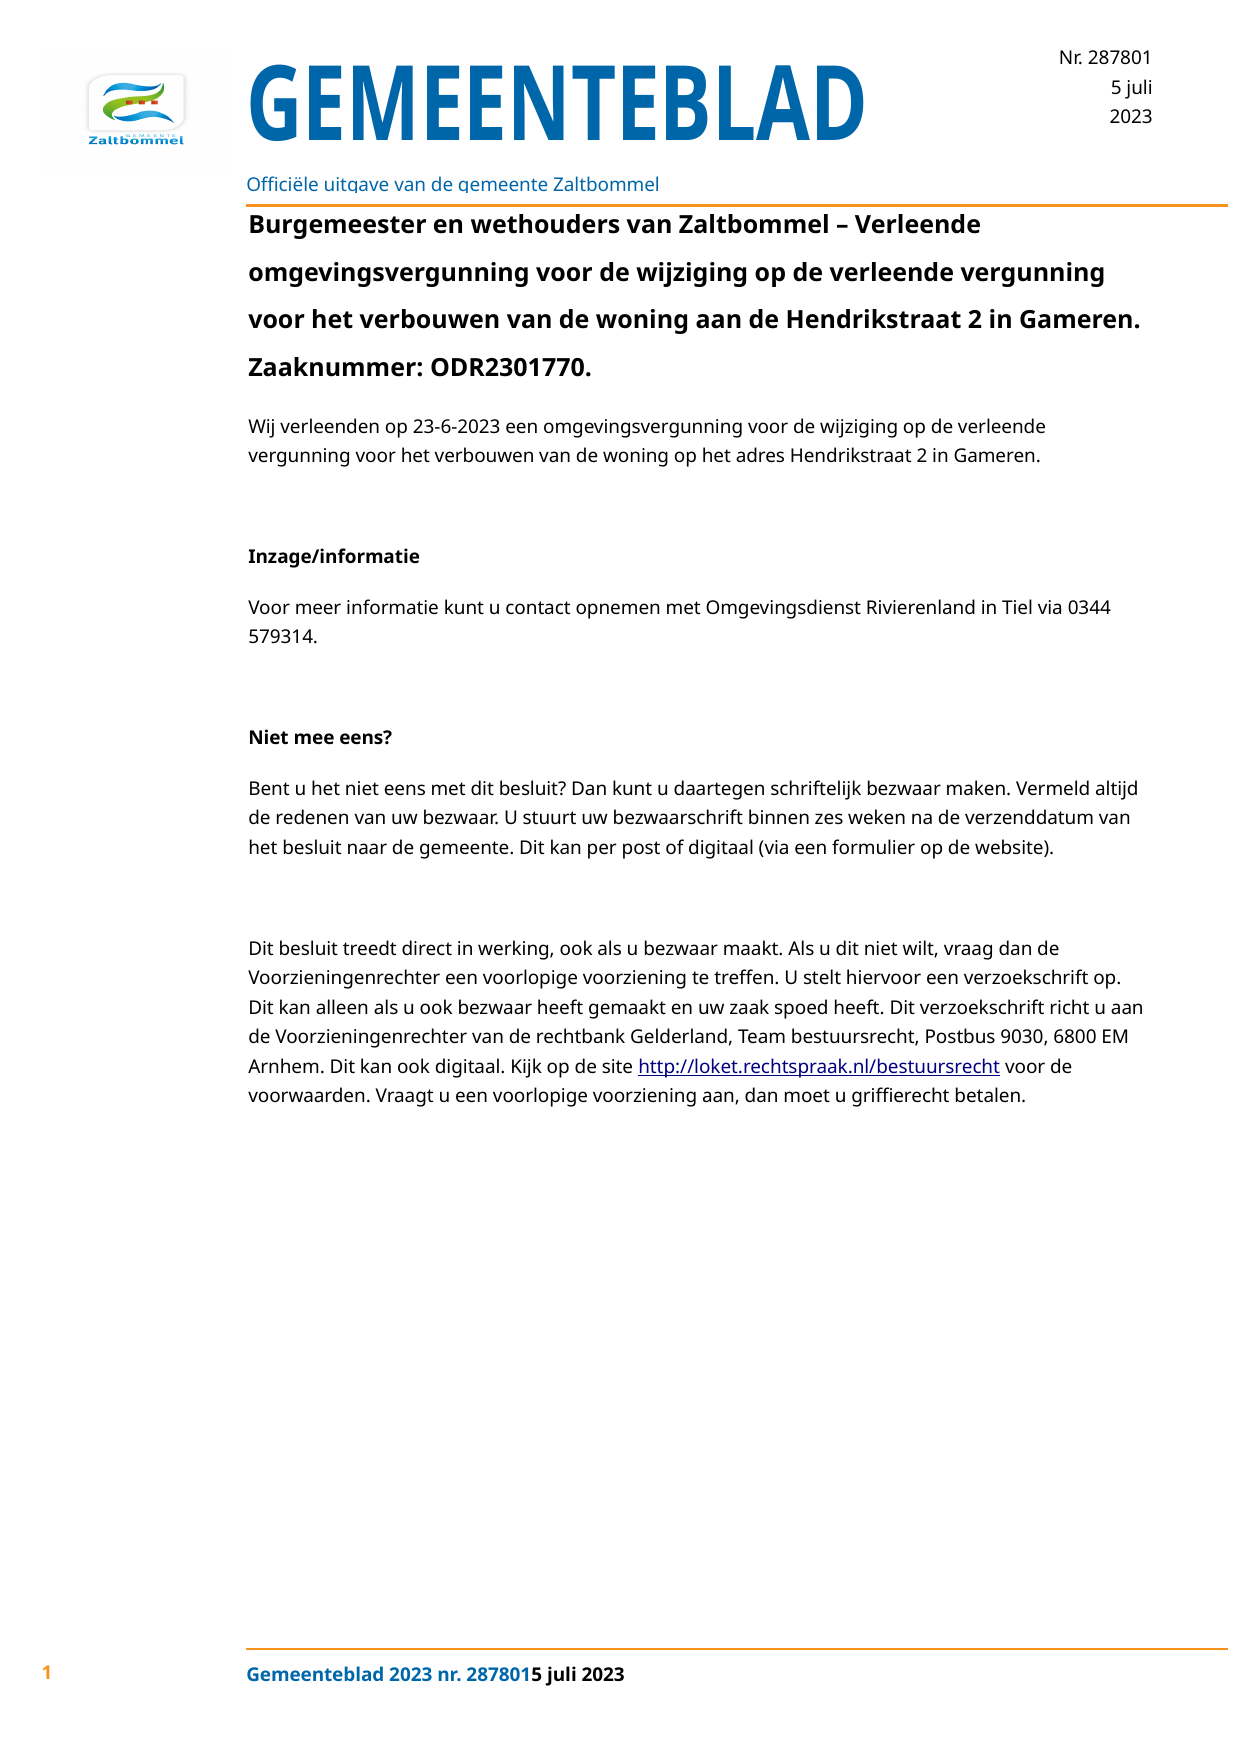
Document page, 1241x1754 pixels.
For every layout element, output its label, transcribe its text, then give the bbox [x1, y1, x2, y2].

picture [41, 47, 231, 172]
text Burgemeester en wethouders van Zaltbommel – Verleende omgevingsvergunning voor de wijziging op de verleende vergunning voor het verbouwen van de woning aan de Hendrikstraat 2 in Gameren. Zaaknummer: ODR2301770. [248, 207, 1152, 384]
text Wij verleenden op 23-6-2023 een omgevingsvergunning voor de wijziging op de verleende vergunning voor het verbouwen van de woning op het adres Hendrikstraat 2 in Gameren. [248, 413, 1152, 468]
text Voor meer informatie kunt u contact opnemen met Omgevingsdienst Rivierenland in Tiel via 0344 579314. [248, 594, 1152, 649]
text Niet mee eens? [248, 724, 1152, 750]
text Inzage/informatie [248, 543, 1152, 569]
text Bent u het niet eens met dit besluit? Dan kunt u daartegen schriftelijk bezwaar maken. Vermeld altijd de redenen van uw bezwaar. U stuurt uw bezwaarschrift binnen zes weken na de verzenddatum van het besluit naar de gemeente. Dit kan per post of digitaal (via een formulier op de website). [248, 775, 1152, 860]
text Dit besluit treedt direct in werking, ook als u bezwaar maakt. Als u dit niet wilt, vraag dan de Voorzieningenrechter een voorlopige voorziening te treffen. U stelt hiervoor een verzoekschrift op. Dit kan alleen als u ook bezwaar heeft gemaakt en uw zaak spoed heeft. Dit verzoekschrift richt u aan de Voorzieningenrechter van de rechtbank Gelderland, Team bestuursrecht, Postbus 9030, 6800 EM Arnhem. Dit kan ook digitaal. Kijk op de site http://loket.rechtspraak.nl/bestuursrecht voor de voorwaarden. Vraagt u een voorlopige voorziening aan, dan moet u griffierecht betalen. [248, 935, 1152, 1108]
